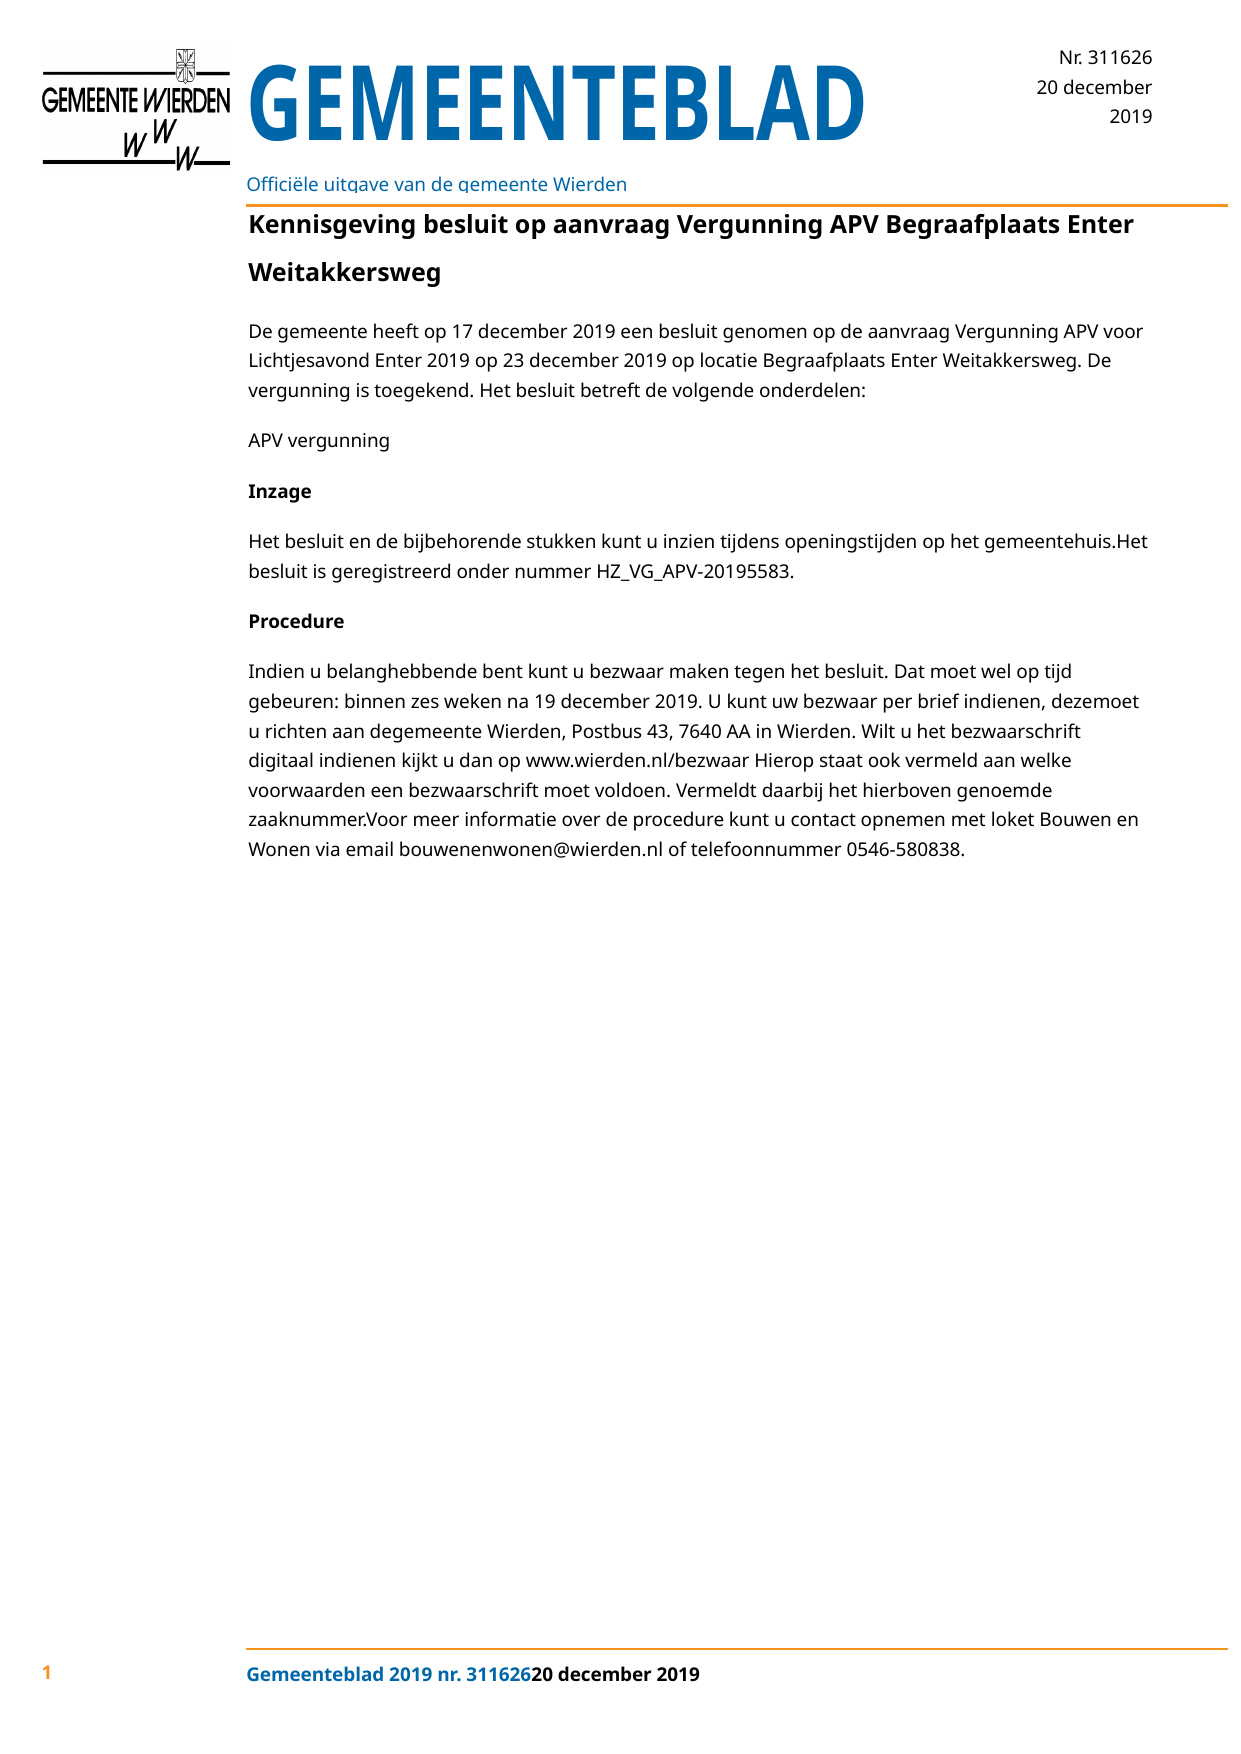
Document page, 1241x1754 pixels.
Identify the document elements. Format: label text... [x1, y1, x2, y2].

text Procedure [248, 608, 1152, 634]
text Inzage [248, 478, 1152, 504]
text De gemeente heeft op 17 december 2019 een besluit genomen op de aanvraag Vergunning APV voor Lichtjesavond Enter 2019 op 23 december 2019 op locatie Begraafplaats Enter Weitakkersweg. De vergunning is toegekend. Het besluit betreft de volgende onderdelen: [248, 318, 1152, 403]
text APV vergunning [248, 427, 1152, 453]
text Het besluit en de bijbehorende stukken kunt u inzien tijdens openingstijden op het gemeentehuis.Het besluit is geregistreerd onder nummer HZ_VG_APV-20195583. [248, 528, 1152, 584]
text Kennisgeving besluit op aanvraag Vergunning APV Begraafplaats Enter Weitakkersweg [248, 207, 1152, 288]
picture [41, 47, 231, 172]
text Indien u belanghebbende bent kunt u bezwaar maken tegen het besluit. Dat moet wel op tijd gebeuren: binnen zes weken na 19 december 2019. U kunt uw bezwaar per brief indienen, dezemoet u richten aan degemeente Wierden, Postbus 43, 7640 AA in Wierden. Wilt u het bezwaarschrift digitaal indienen kijkt u dan op www.wierden.nl/bezwaar Hierop staat ook vermeld aan welke voorwaarden een bezwaarschrift moet voldoen. Vermeldt daarbij het hierboven genoemde zaaknummer.Voor meer informatie over de procedure kunt u contact opnemen met loket Bouwen en Wonen via email bouwenenwonen@wierden.nl of telefoonnummer 0546-580838. [248, 659, 1152, 862]
